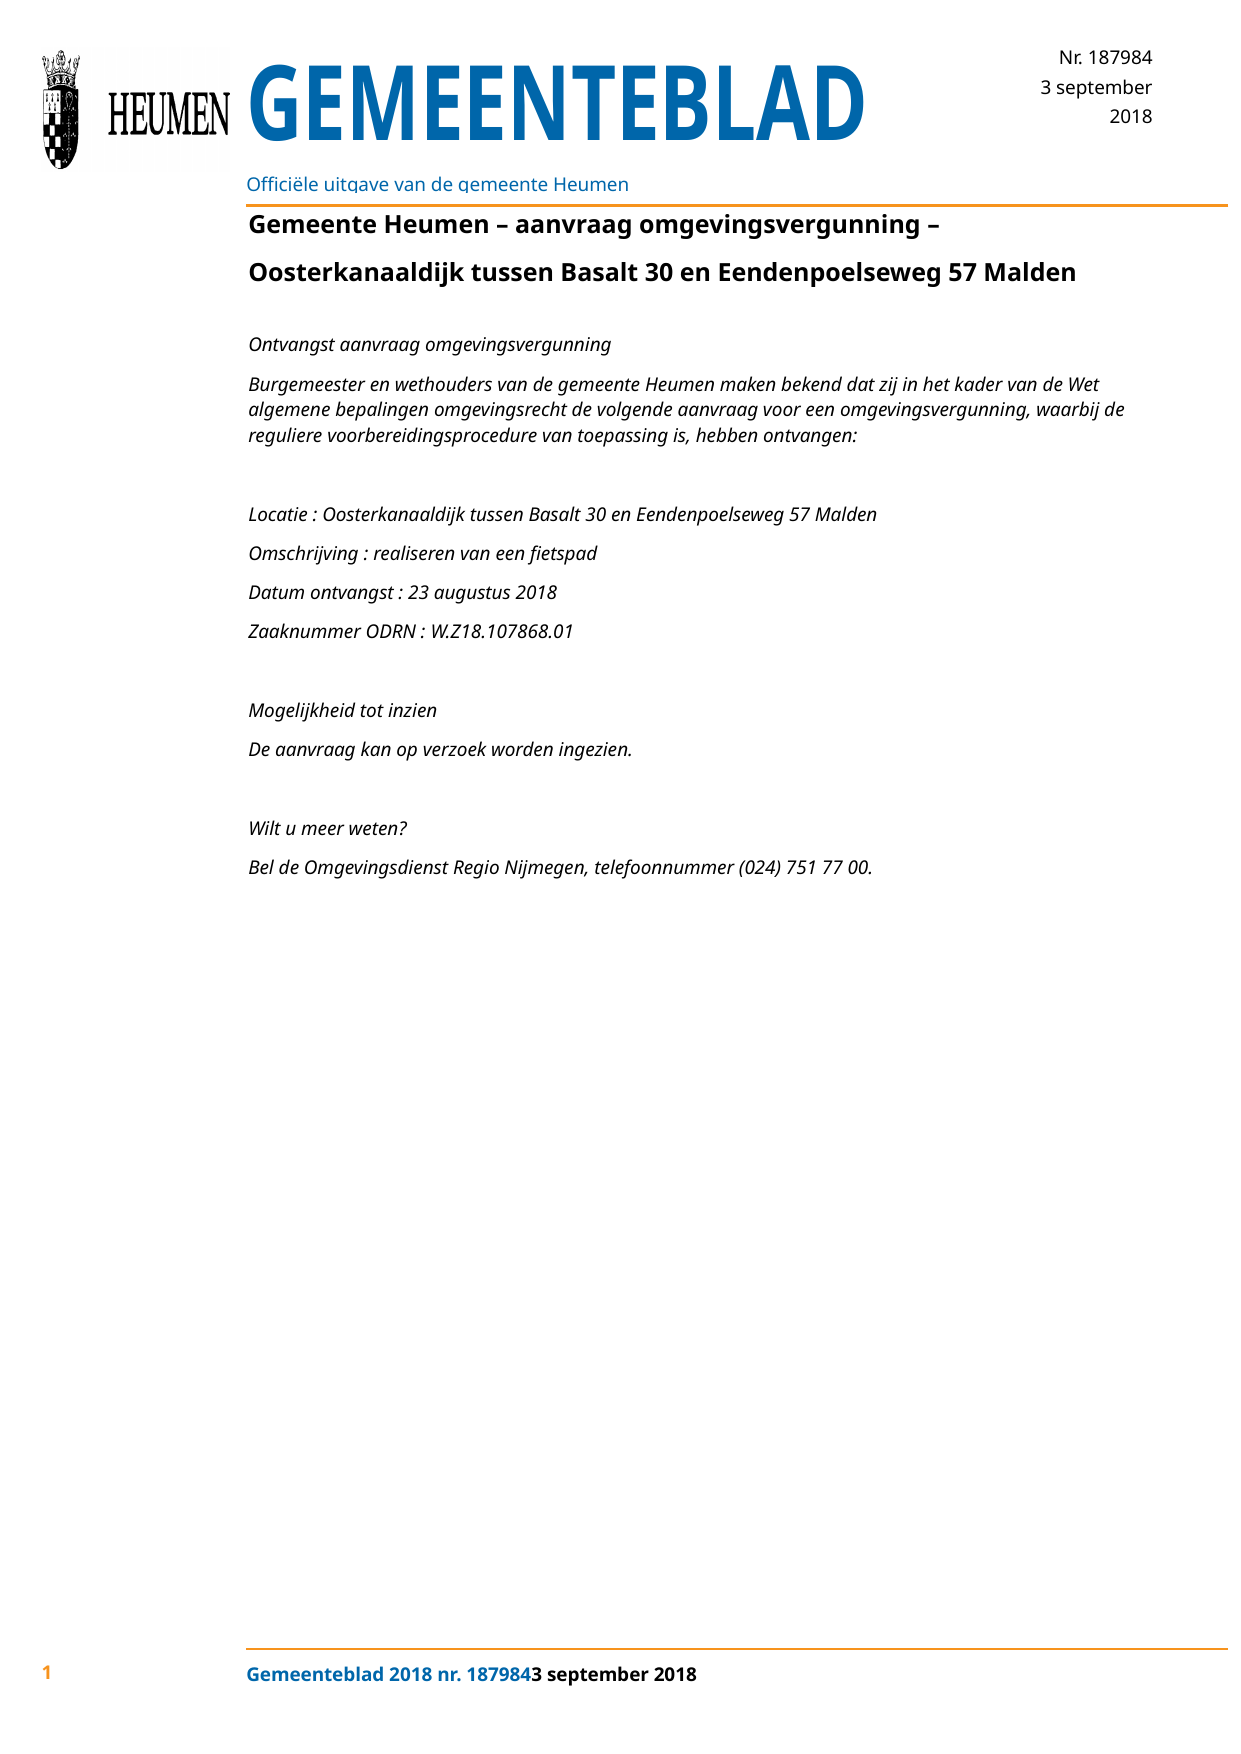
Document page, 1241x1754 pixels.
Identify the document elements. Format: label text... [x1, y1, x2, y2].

text Datum ontvangst : 23 augustus 2018 [248, 579, 1152, 605]
text Locatie : Oosterkanaaldijk tussen Basalt 30 en Eendenpoelseweg 57 Malden [248, 501, 1152, 526]
text Omschrijving : realiseren van een fietspad [248, 540, 1152, 566]
text Zaaknummer ODRN : W.Z18.107868.01 [248, 618, 1152, 644]
text Gemeente Heumen – aanvraag omgevingsvergunning –Oosterkanaaldijk tussen Basalt 30 en Eendenpoelseweg 57 Malden [248, 207, 1152, 288]
text Ontvangst aanvraag omgevingsvergunning [248, 331, 1152, 357]
picture [41, 47, 231, 172]
text De aanvraag kan op verzoek worden ingezien. [248, 736, 1152, 762]
text Wilt u meer weten? [248, 815, 1152, 841]
text Burgemeester en wethouders van de gemeente Heumen maken bekend dat zij in het kader van de Wet algemene bepalingen omgevingsrecht de volgende aanvraag voor een omgevingsvergunning, waarbij de reguliere voorbereidingsprocedure van toepassing is, hebben ontvangen: [248, 371, 1152, 448]
text Bel de Omgevingsdienst Regio Nijmegen, telefoonnummer (024) 751 77 00. [248, 854, 1152, 880]
text Mogelijkheid tot inzien [248, 697, 1152, 723]
